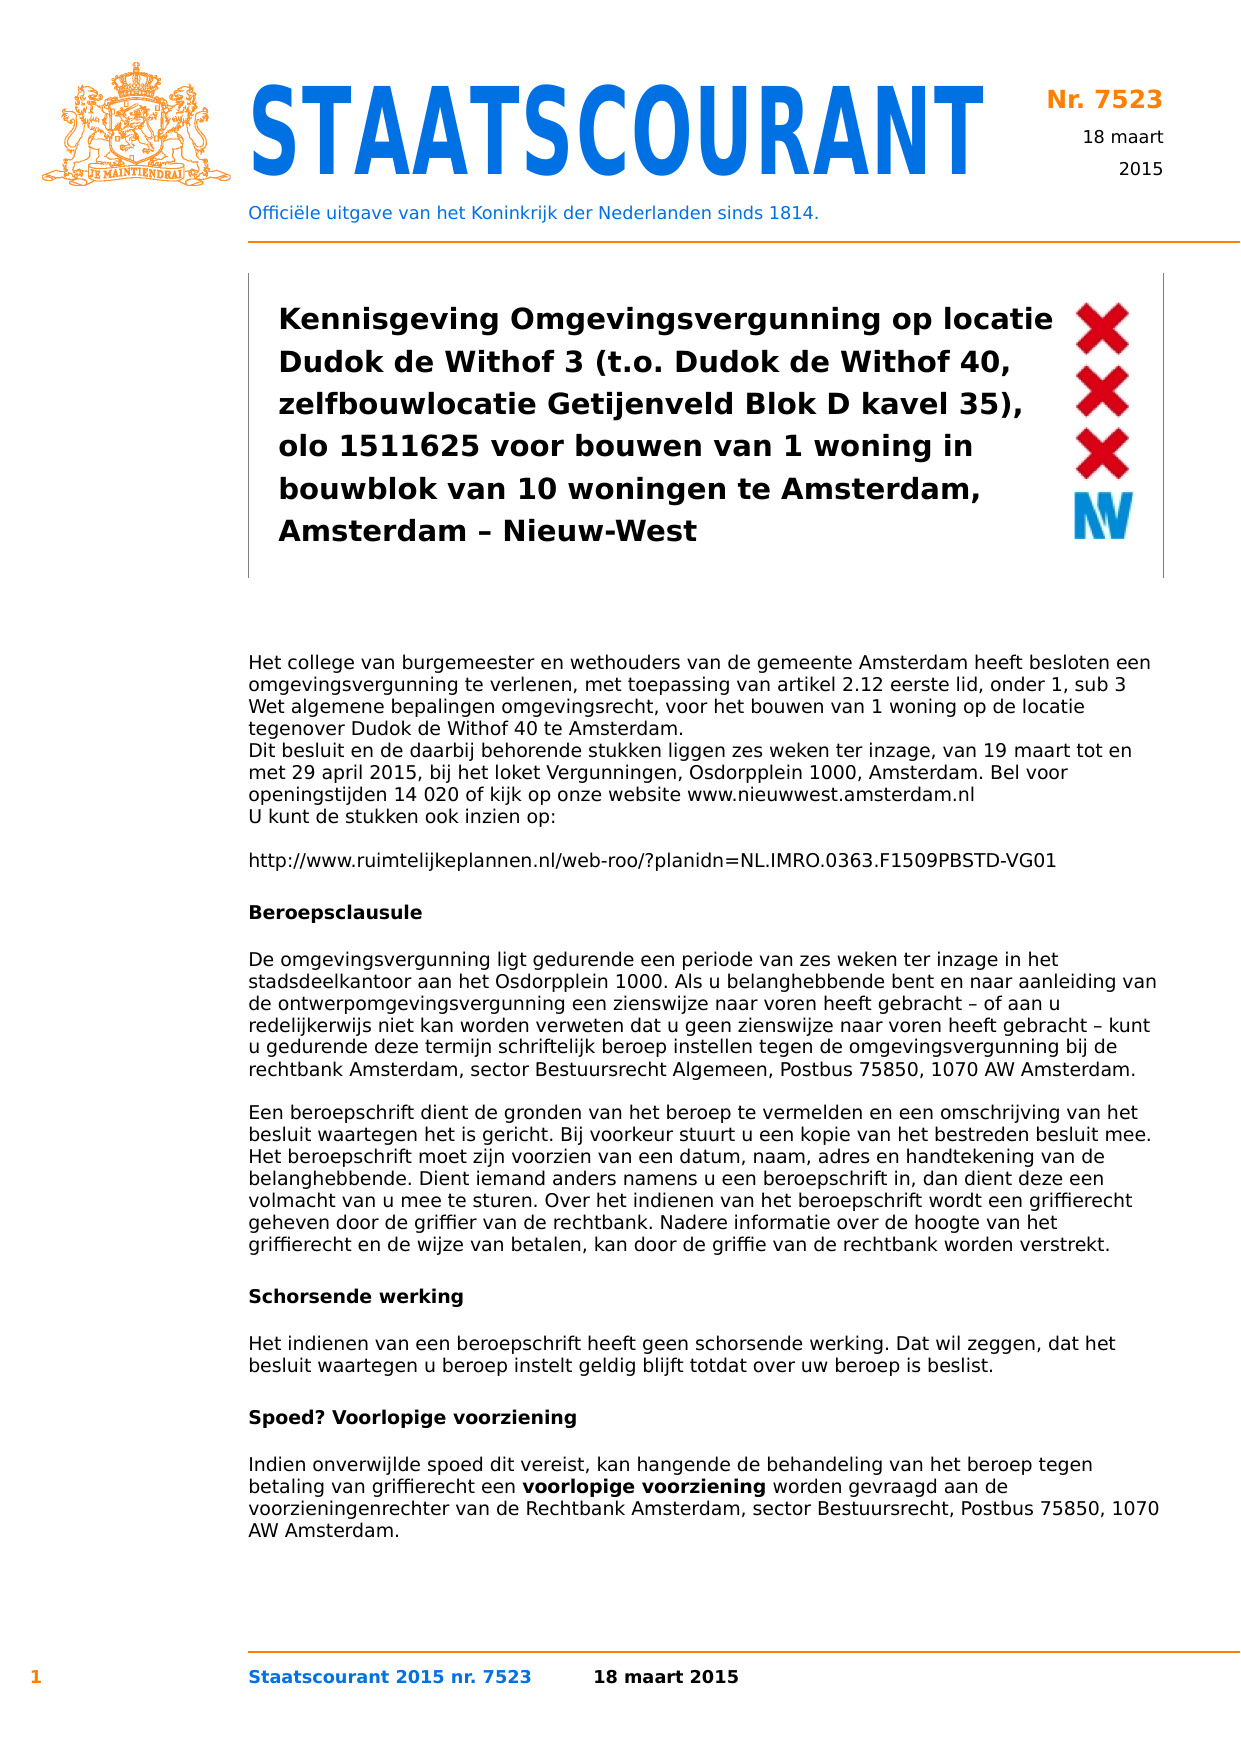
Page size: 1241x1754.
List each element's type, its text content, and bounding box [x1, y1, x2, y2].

table_cell 18 maart [998, 121, 1240, 153]
subtitle Schorsende werking [248, 1286, 1163, 1308]
text De omgevingsvergunning ligt gedurende een periode van zes weken ter inzage in het stadsdeelkantoor aan het Osdorpplein 1000. Als u belanghebbende bent en naar aanleiding van de ontwerpomgevingsvergunning een zienswijze naar voren heeft gebracht – of aan u redelijkerwijs niet kan worden verweten dat u geen zienswijze naar voren heeft gebracht – kunt u gedurende deze termijn schriftelijk beroep instellen tegen de omgevingsvergunning bij de rechtbank Amsterdam, sector Bestuursrecht Algemeen, Postbus 75850, 1070 AW Amsterdam. [248, 948, 1163, 1080]
subtitle Spoed? Voorlopige voorziening [248, 1407, 1163, 1429]
text U kunt de stukken ook inzien op: [248, 806, 1163, 828]
table_cell 2015 [998, 153, 1240, 203]
text Indien onverwijlde spoed dit vereist, kan hangende de behandeling van het beroep tegen betaling van griffierecht een voorlopige voorziening worden gevraagd aan de voorzieningenrechter van de Rechtbank Amsterdam, sector Bestuursrecht, Postbus 75850, 1070 AW Amsterdam. [248, 1454, 1163, 1542]
table_header Nr. 7523 [998, 62, 1240, 121]
table_cell Officiële uitgave van het Koninkrijk der Nederlanden sinds 1814. [248, 203, 1240, 241]
table_header [25, 62, 248, 241]
picture [1074, 302, 1134, 539]
text Het indienen van een beroepschrift heeft geen schorsende werking. Dat wil zeggen, dat het besluit waartegen u beroep instelt geldig blijft totdat over uw beroep is beslist. [248, 1333, 1163, 1377]
subtitle Kennisgeving Omgevingsvergunning op locatie Dudok de Withof 3 (t.o. Dudok de Withof 40, zelfbouwlocatie Getijenveld Blok D kavel 35), olo 1511625 voor bouwen van 1 woning in bouwblok van 10 woningen te Amsterdam, Amsterdam – Nieuw-West [249, 273, 1163, 578]
text Een beroepschrift dient de gronden van het beroep te vermelden en een omschrijving van het besluit waartegen het is gericht. Bij voorkeur stuurt u een kopie van het bestreden besluit mee. Het beroepschrift moet zijn voorzien van een datum, naam, adres en handtekening van de belanghebbende. Dient iemand anders namens u een beroepschrift in, dan dient deze een volmacht van u mee te sturen. Over het indienen van het beroepschrift wordt een griffierecht geheven door de griffier van de rechtbank. Nadere informatie over de hoogte van het griffierecht en de wijze van betalen, kan door de griffie van de rechtbank worden verstrekt. [248, 1102, 1163, 1256]
table_header STAATSCOURANT [248, 62, 998, 203]
text http://www.ruimtelijkeplannen.nl/web-roo/?planidn=NL.IMRO.0363.F1509PBSTD-VG01 [248, 849, 1163, 872]
text Het college van burgemeester en wethouders van de gemeente Amsterdam heeft besloten een omgevingsvergunning te verlenen, met toepassing van artikel 2.12 eerste lid, onder 1, sub 3 Wet algemene bepalingen omgevingsrecht, voor het bouwen van 1 woning op de locatie tegenover Dudok de Withof 40 te Amsterdam. [248, 652, 1163, 740]
text Dit besluit en de daarbij behorende stukken liggen zes weken ter inzage, van 19 maart tot en met 29 april 2015, bij het loket Vergunningen, Osdorpplein 1000, Amsterdam. Bel voor openingstijden 14 020 of kijk op onze website www.nieuwwest.amsterdam.nl [248, 740, 1163, 806]
picture [41, 62, 231, 186]
subtitle Beroepsclausule [248, 902, 1163, 923]
